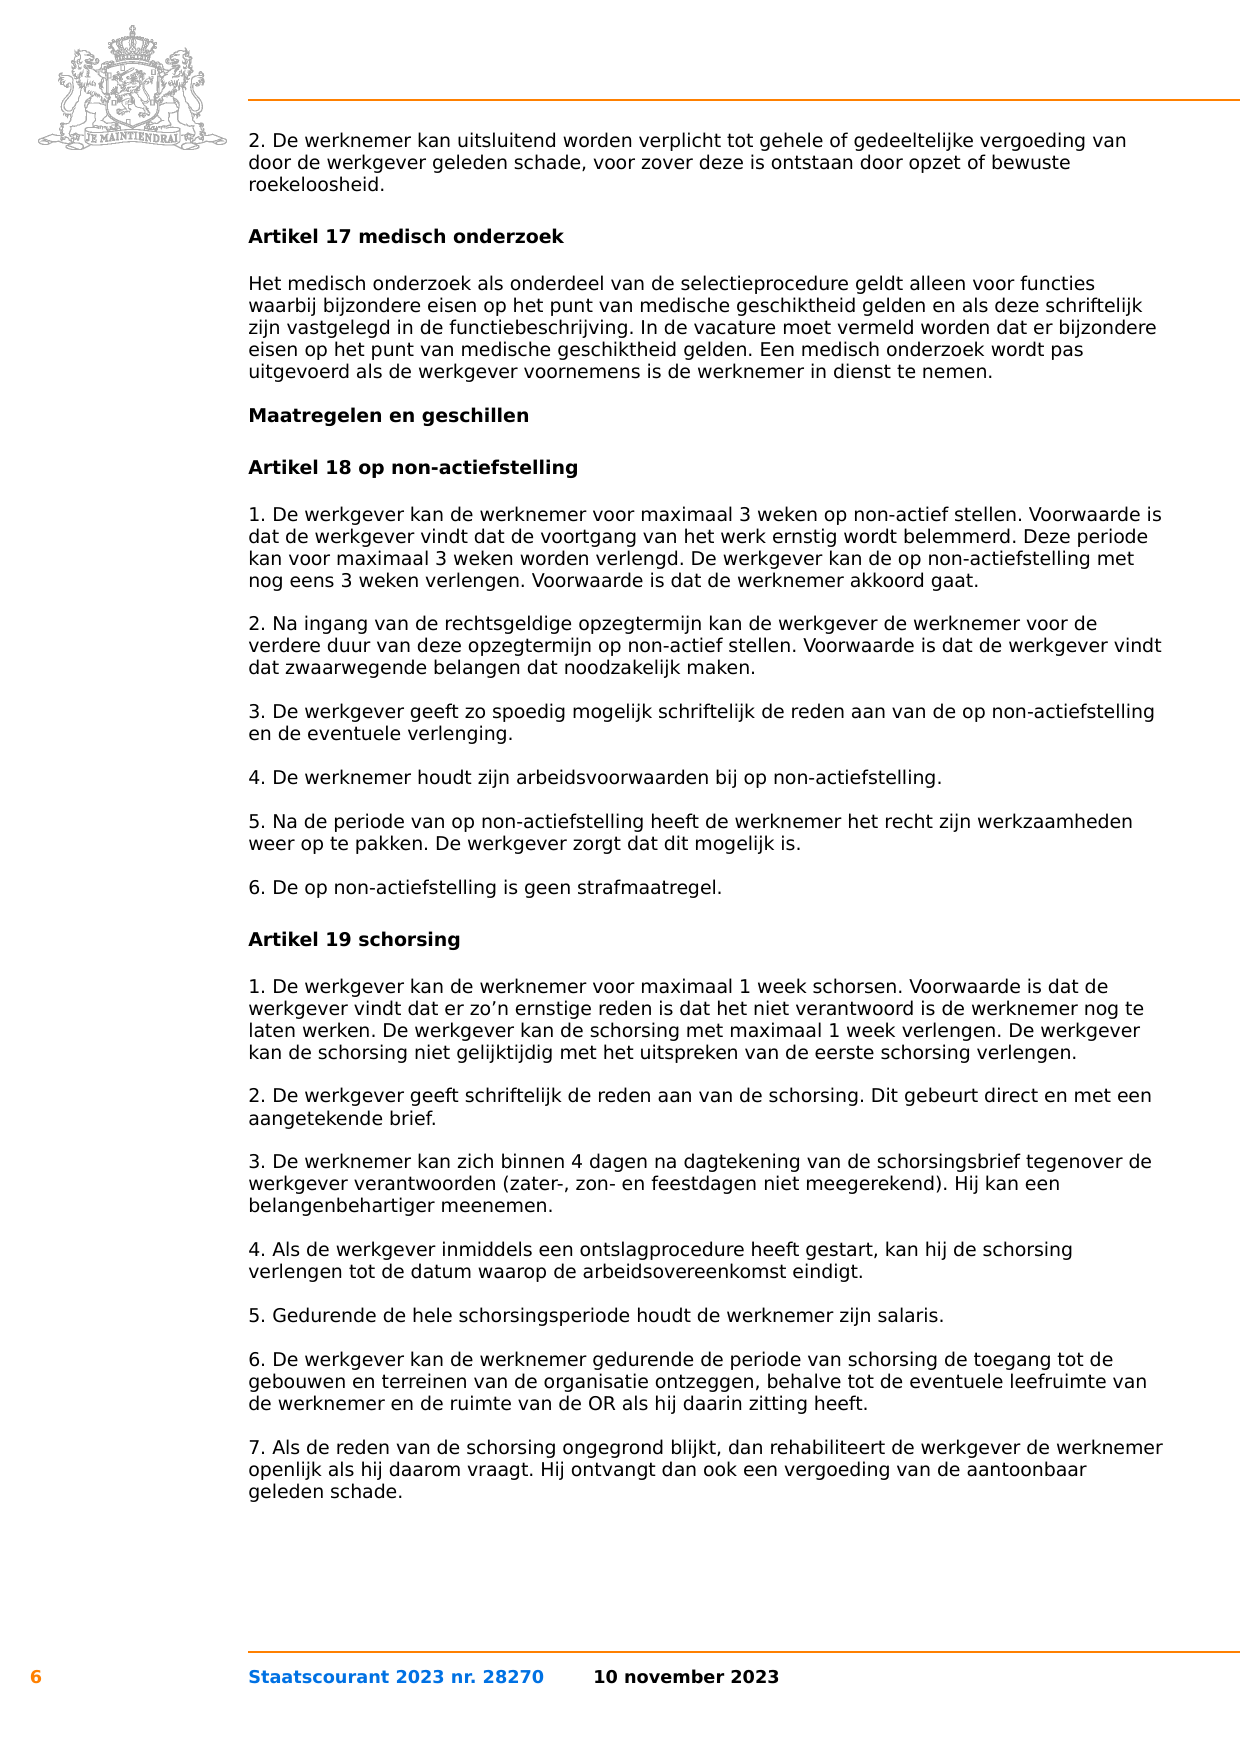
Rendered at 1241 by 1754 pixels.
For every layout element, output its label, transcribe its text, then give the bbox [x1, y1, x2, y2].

subtitle Artikel 18 op non-actiefstelling [248, 457, 1163, 478]
text 3. De werknemer kan zich binnen 4 dagen na dagtekening van de schorsingsbrief tegenover de werkgever verantwoorden (zater-, zon- en feestdagen niet meegerekend). Hij kan een belangenbehartiger meenemen. [248, 1151, 1163, 1217]
text 2. De werknemer kan uitsluitend worden verplicht tot gehele of gedeeltelijke vergoeding van door de werkgever geleden schade, voor zover deze is ontstaan door opzet of bewuste roekeloosheid. [248, 130, 1163, 196]
text 6. De op non-actiefstelling is geen strafmaatregel. [248, 877, 1163, 899]
text 7. Als de reden van de schorsing ongegrond blijkt, dan rehabiliteert de werkgever de werknemer openlijk als hij daarom vraagt. Hij ontvangt dan ook een vergoeding van de aantoonbaar geleden schade. [248, 1437, 1163, 1502]
subtitle Artikel 19 schorsing [248, 929, 1163, 951]
text 4. De werknemer houdt zijn arbeidsvoorwaarden bij op non-actiefstelling. [248, 767, 1163, 789]
text 1. De werkgever kan de werknemer voor maximaal 3 weken op non-actief stellen. Voorwaarde is dat de werkgever vindt dat de voortgang van het werk ernstig wordt belemmerd. Deze periode kan voor maximaal 3 weken worden verlengd. De werkgever kan de op non-actiefstelling met nog eens 3 weken verlengen. Voorwaarde is dat de werknemer akkoord gaat. [248, 503, 1163, 591]
text 2. De werkgever geeft schriftelijk de reden aan van de schorsing. Dit gebeurt direct en met een aangetekende brief. [248, 1085, 1163, 1129]
text 3. De werkgever geeft zo spoedig mogelijk schriftelijk de reden aan van de op non-actiefstelling en de eventuele verlenging. [248, 701, 1163, 745]
text 2. Na ingang van de rechtsgeldige opzegtermijn kan de werkgever de werknemer voor de verdere duur van deze opzegtermijn op non-actief stellen. Voorwaarde is dat de werkgever vindt dat zwaarwegende belangen dat noodzakelijk maken. [248, 613, 1163, 679]
subtitle Maatregelen en geschillen [248, 404, 1163, 427]
subtitle Artikel 17 medisch onderzoek [248, 226, 1163, 248]
text 4. Als de werkgever inmiddels een ontslagprocedure heeft gestart, kan hij de schorsing verlengen tot de datum waarop de arbeidsovereenkomst eindigt. [248, 1239, 1163, 1283]
text 6. De werkgever kan de werknemer gedurende de periode van schorsing de toegang tot de gebouwen en terreinen van de organisatie ontzeggen, behalve tot de eventuele leefruimte van de werknemer en de ruimte van de OR als hij daarin zitting heeft. [248, 1349, 1163, 1415]
picture [38, 25, 227, 150]
text 5. Gedurende de hele schorsingsperiode houdt de werknemer zijn salaris. [248, 1305, 1163, 1327]
text Het medisch onderzoek als onderdeel van de selectieprocedure geldt alleen voor functies waarbij bijzondere eisen op het punt van medische geschiktheid gelden en als deze schriftelijk zijn vastgelegd in de functiebeschrijving. In de vacature moet vermeld worden dat er bijzondere eisen op het punt van medische geschiktheid gelden. Een medisch onderzoek wordt pas uitgevoerd als de werkgever voornemens is de werknemer in dienst te nemen. [248, 273, 1163, 383]
text 1. De werkgever kan de werknemer voor maximaal 1 week schorsen. Voorwaarde is dat de werkgever vindt dat er zo’n ernstige reden is dat het niet verantwoord is de werknemer nog te laten werken. De werkgever kan de schorsing met maximaal 1 week verlengen. De werkgever kan de schorsing niet gelijktijdig met het uitspreken van de eerste schorsing verlengen. [248, 976, 1163, 1063]
text 5. Na de periode van op non-actiefstelling heeft de werknemer het recht zijn werkzaamheden weer op te pakken. De werkgever zorgt dat dit mogelijk is. [248, 811, 1163, 855]
